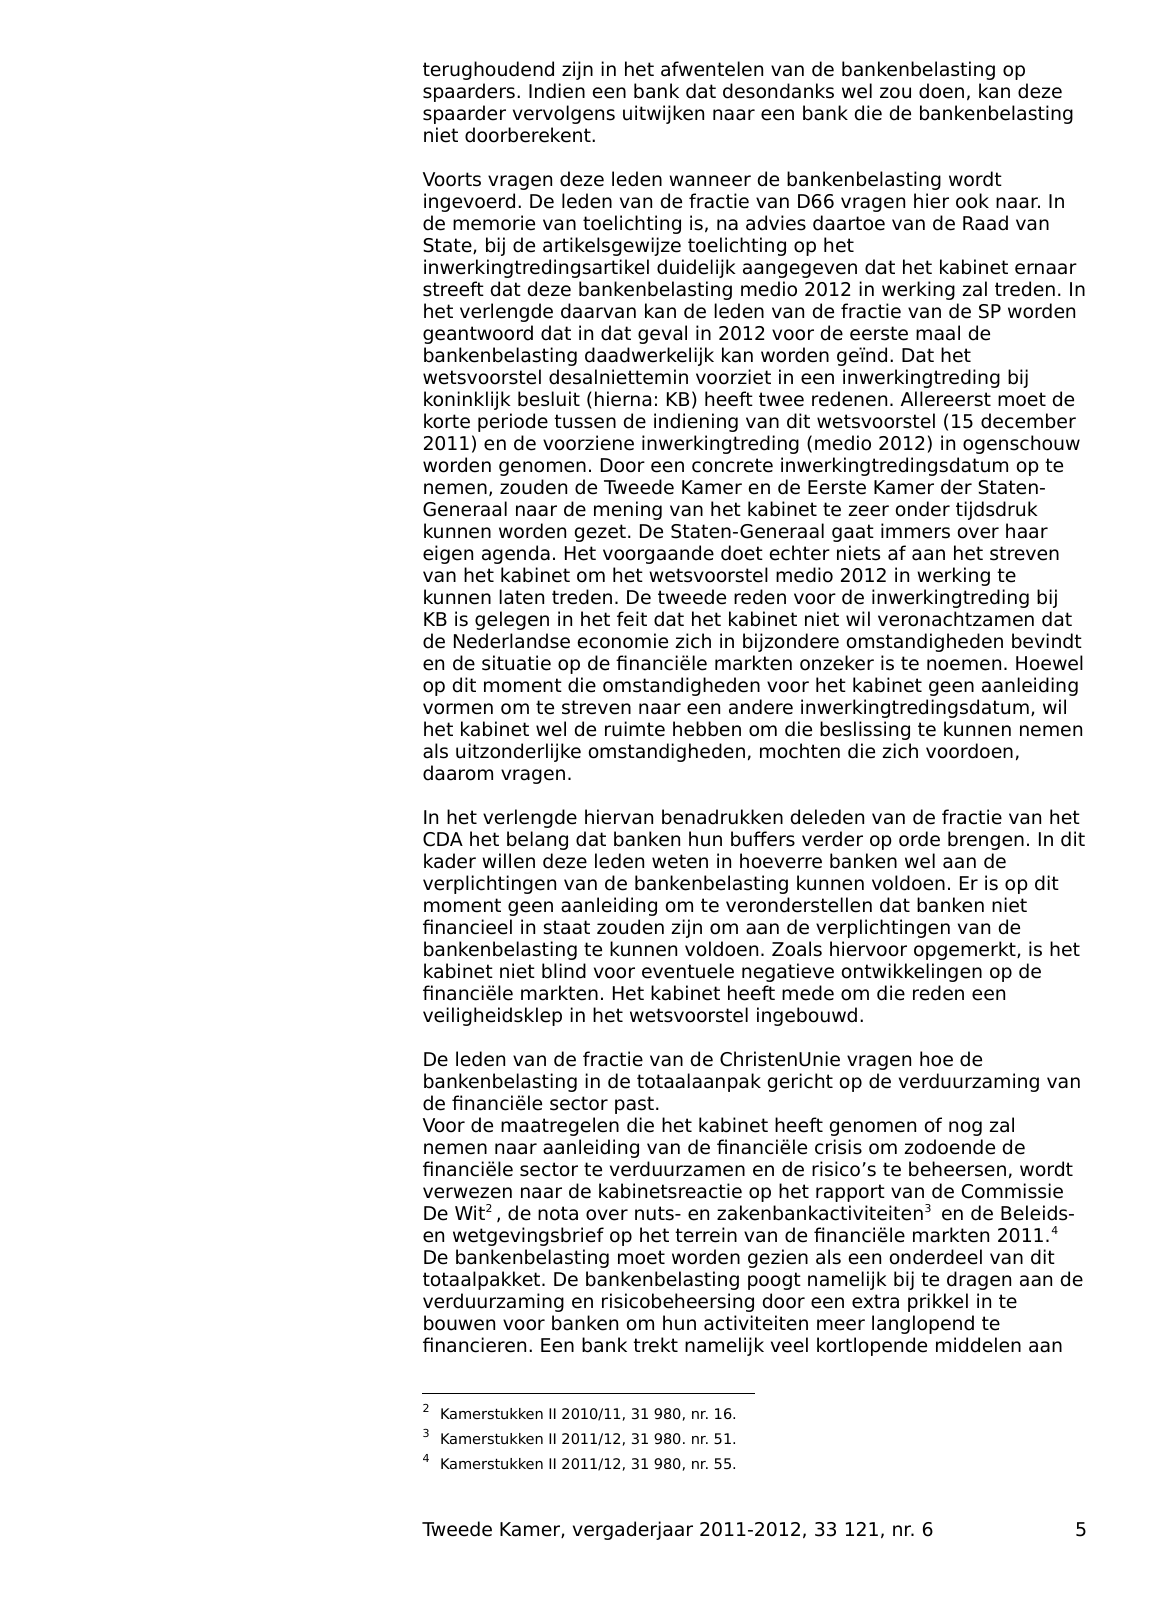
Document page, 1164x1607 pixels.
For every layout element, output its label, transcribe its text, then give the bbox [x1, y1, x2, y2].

text terughoudend zijn in het afwentelen van de bankenbelasting op spaarders. Indien een bank dat desondanks wel zou doen, kan deze spaarder vervolgens uitwijken naar een bank die de bankenbelasting niet doorberekent. [422, 59, 1087, 147]
text Kamerstukken II 2010/11, 31 980, nr. 16. [422, 1402, 1087, 1424]
text Kamerstukken II 2011/12, 31 980. nr. 51. [422, 1427, 1087, 1449]
text In het verlengde hiervan benadrukken deleden van de fractie van het CDA het belang dat banken hun buffers verder op orde brengen. In dit kader willen deze leden weten in hoeverre banken wel aan de verplichtingen van de bankenbelasting kunnen voldoen. Er is op dit moment geen aanleiding om te veronderstellen dat banken niet financieel in staat zouden zijn om aan de verplichtingen van de bankenbelasting te kunnen voldoen. Zoals hiervoor opgemerkt, is het kabinet niet blind voor eventuele negatieve ontwikkelingen op de financiële markten. Het kabinet heeft mede om die reden een veiligheidsklep in het wetsvoorstel ingebouwd. [422, 807, 1087, 1027]
text Kamerstukken II 2011/12, 31 980, nr. 55. [422, 1452, 1087, 1474]
text Voorts vragen deze leden wanneer de bankenbelasting wordt ingevoerd. De leden van de fractie van D66 vragen hier ook naar. In de memorie van toelichting is, na advies daartoe van de Raad van State, bij de artikelsgewijze toelichting op het inwerkingtredingsartikel duidelijk aangegeven dat het kabinet ernaar streeft dat deze bankenbelasting medio 2012 in werking zal treden. In het verlengde daarvan kan de leden van de fractie van de SP worden geantwoord dat in dat geval in 2012 voor de eerste maal de bankenbelasting daadwerkelijk kan worden geïnd. Dat het wetsvoorstel desalniettemin voorziet in een inwerkingtreding bij koninklijk besluit (hierna: KB) heeft twee redenen. Allereerst moet de korte periode tussen de indiening van dit wetsvoorstel (15 december 2011) en de voorziene inwerkingtreding (medio 2012) in ogenschouw worden genomen. Door een concrete inwerkingtredingsdatum op te nemen, zouden de Tweede Kamer en de Eerste Kamer der Staten-Generaal naar de mening van het kabinet te zeer onder tijdsdruk kunnen worden gezet. De Staten-Generaal gaat immers over haar eigen agenda. Het voorgaande doet echter niets af aan het streven van het kabinet om het wetsvoorstel medio 2012 in werking te kunnen laten treden. De tweede reden voor de inwerkingtreding bij KB is gelegen in het feit dat het kabinet niet wil veronachtzamen dat de Nederlandse economie zich in bijzondere omstandigheden bevindt en de situatie op de financiële markten onzeker is te noemen. Hoewel op dit moment die omstandigheden voor het kabinet geen aanleiding vormen om te streven naar een andere inwerkingtredingsdatum, wil het kabinet wel de ruimte hebben om die beslissing te kunnen nemen als uitzonderlijke omstandigheden, mochten die zich voordoen, daarom vragen. [422, 169, 1087, 784]
text De leden van de fractie van de ChristenUnie vragen hoe de bankenbelasting in de totaalaanpak gericht op de verduurzaming van de financiële sector past. [422, 1049, 1087, 1115]
text Voor de maatregelen die het kabinet heeft genomen of nog zal nemen naar aanleiding van de financiële crisis om zodoende de financiële sector te verduurzamen en de risico’s te beheersen, wordt verwezen naar de kabinetsreactie op het rapport van de Commissie De Wit, de nota over nuts- en zakenbankactiviteiten en de Beleids- en wetgevingsbrief op het terrein van de financiële markten 2011. De bankenbelasting moet worden gezien als een onderdeel van dit totaalpakket. De bankenbelasting poogt namelijk bij te dragen aan de verduurzaming en risicobeheersing door een extra prikkel in te bouwen voor banken om hun activiteiten meer langlopend te financieren. Een bank trekt namelijk veel kortlopende middelen aan [422, 1115, 1087, 1356]
